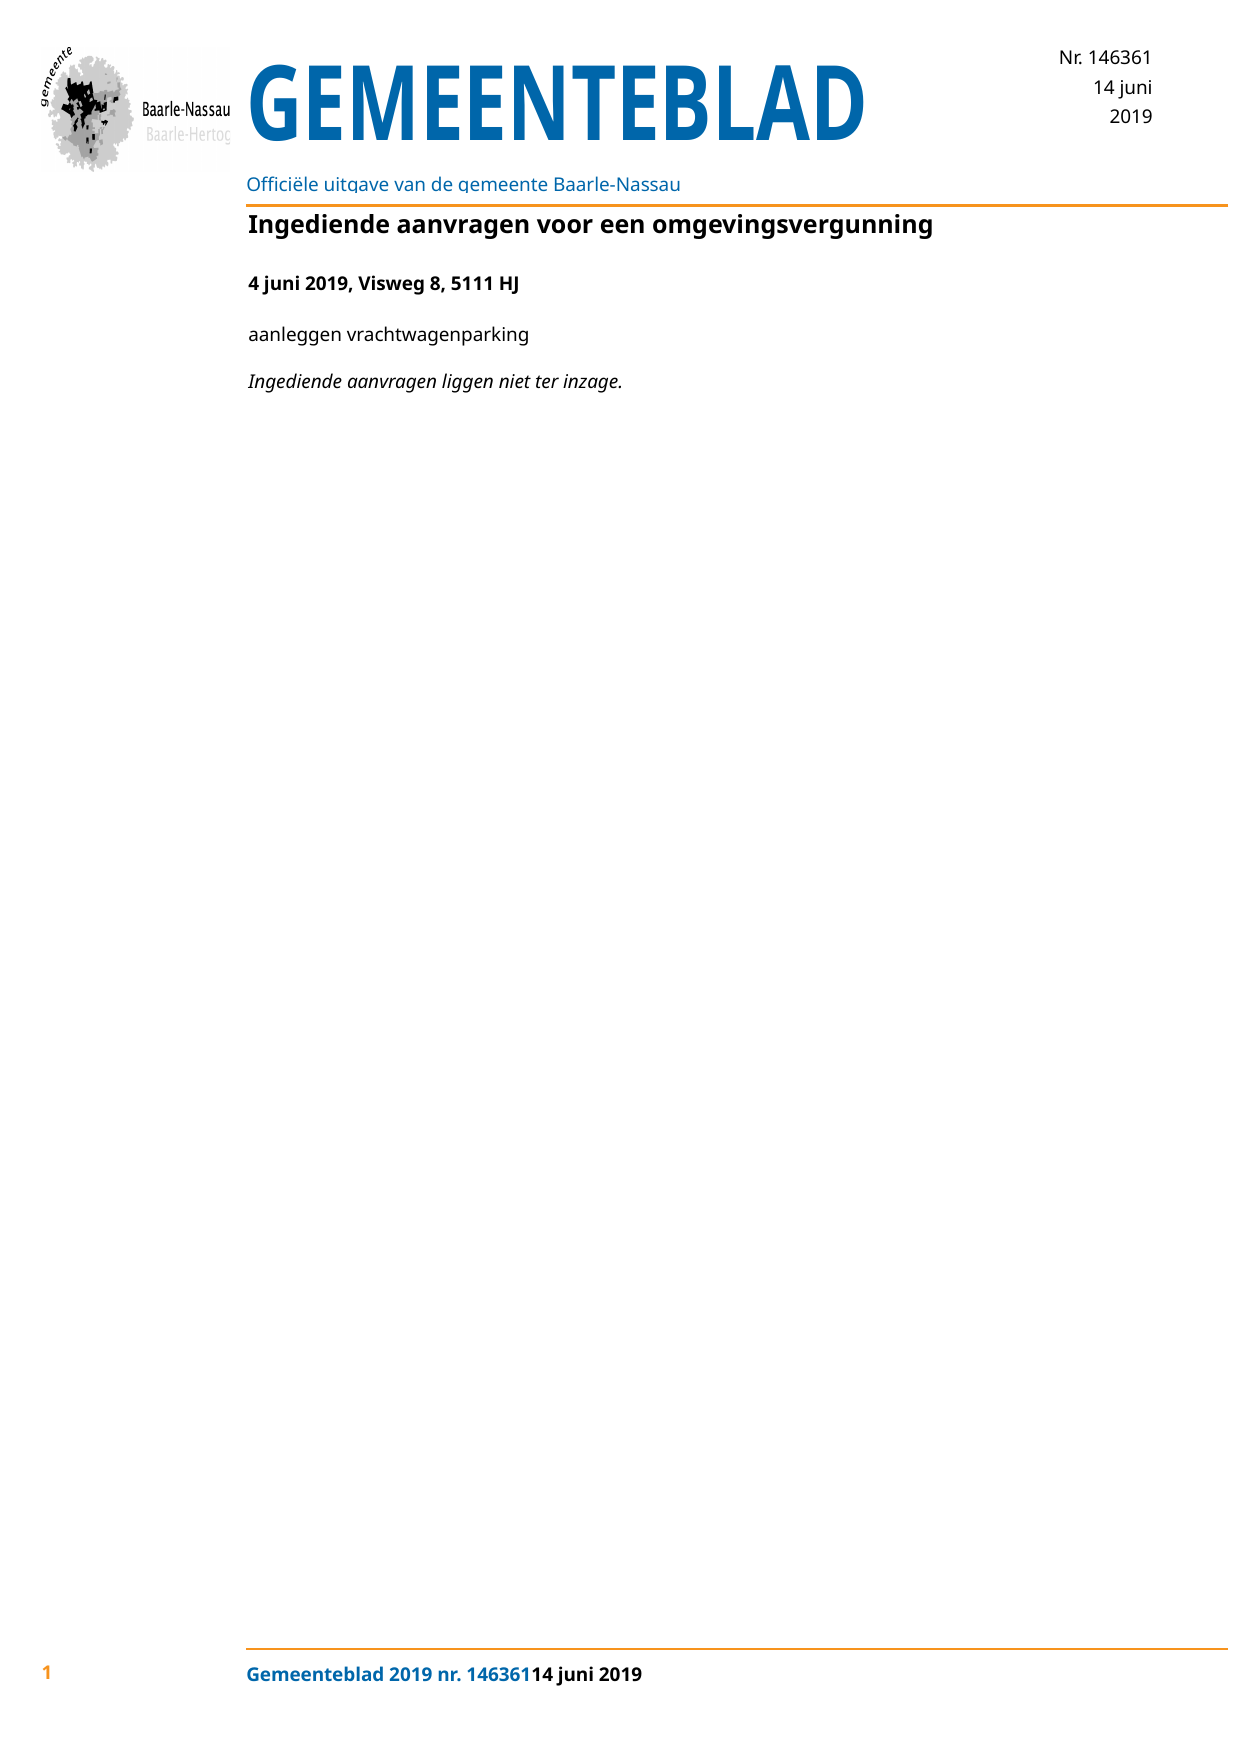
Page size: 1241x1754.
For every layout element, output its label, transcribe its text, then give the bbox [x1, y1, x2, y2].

text Ingediende aanvragen voor een omgevingsvergunning [248, 207, 1152, 241]
text 4 juni 2019, Visweg 8, 5111 HJ [248, 270, 1152, 296]
picture [41, 47, 231, 172]
text Ingediende aanvragen liggen niet ter inzage. [248, 368, 1152, 394]
text aanleggen vrachtwagenparking [248, 321, 1152, 346]
